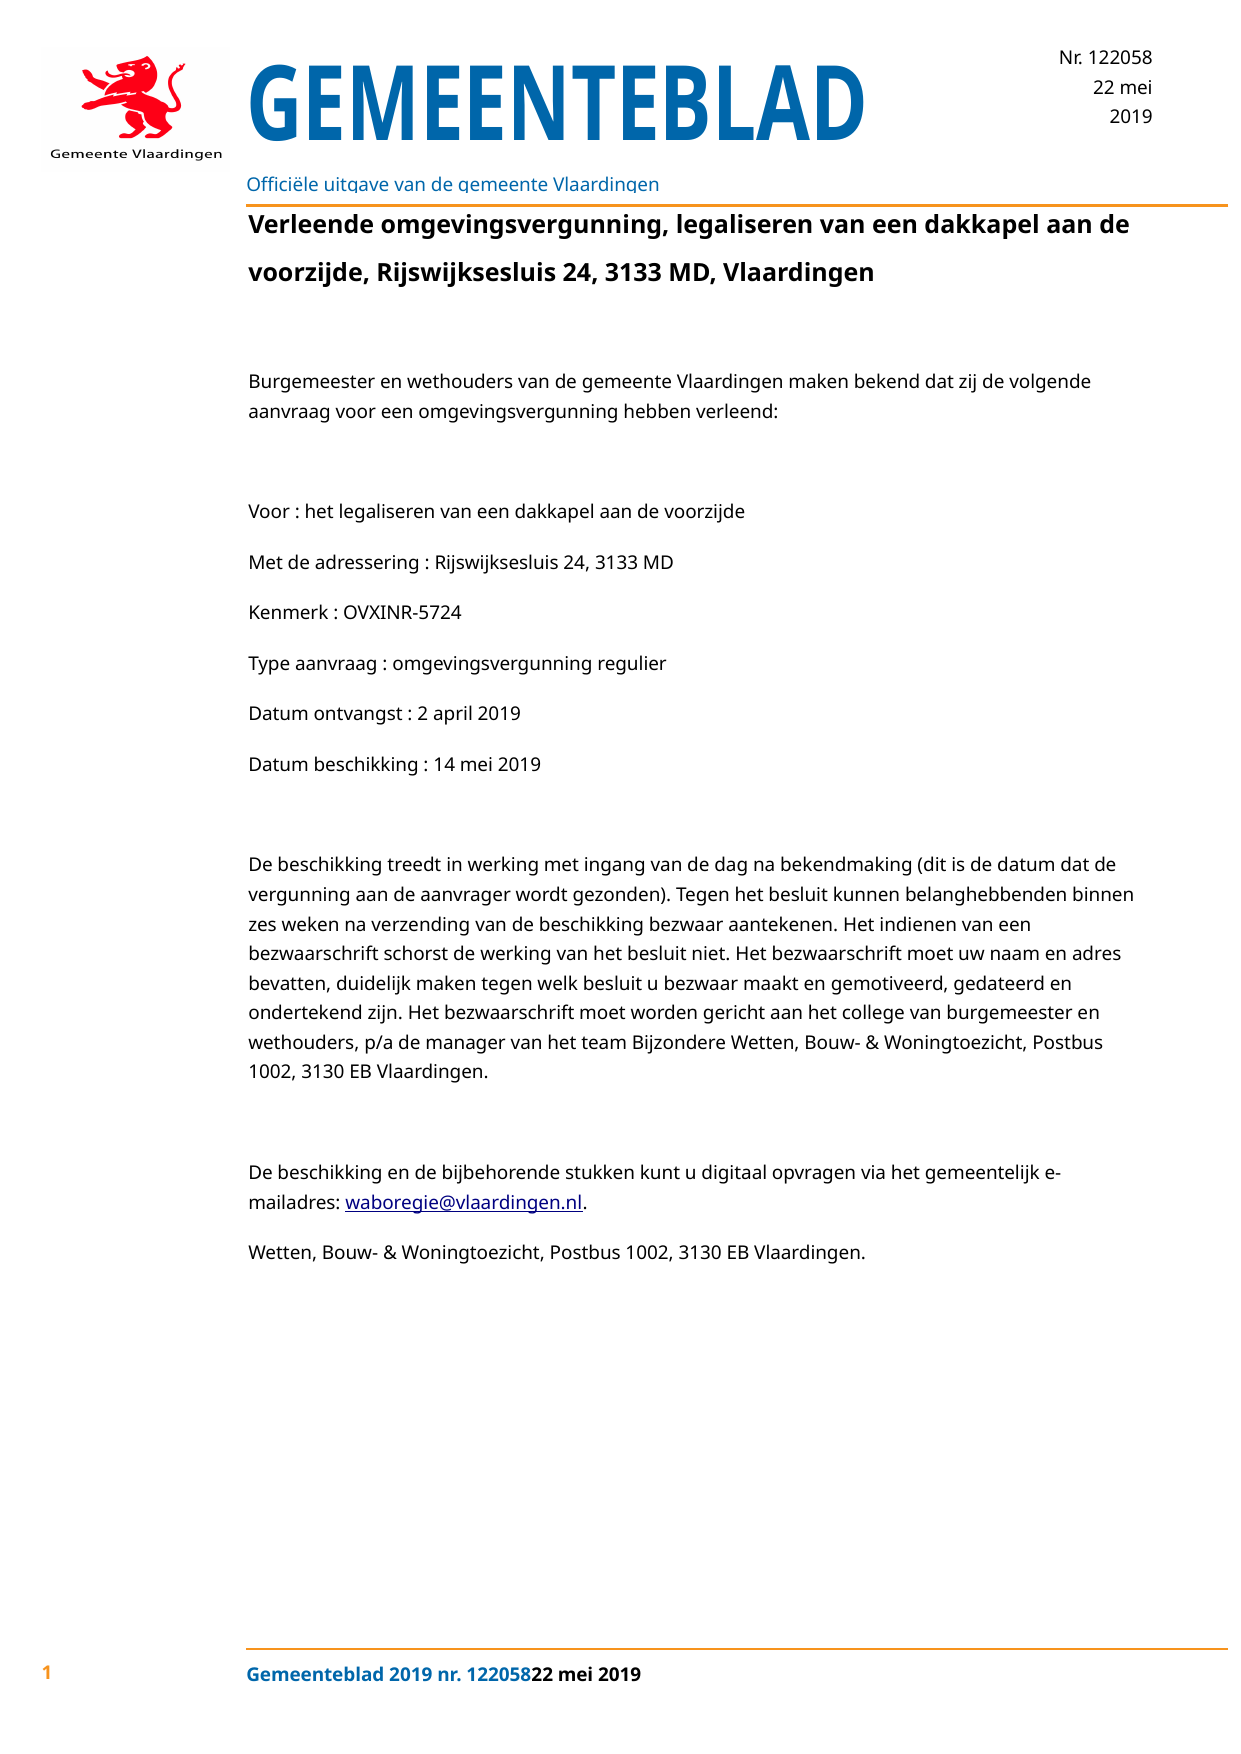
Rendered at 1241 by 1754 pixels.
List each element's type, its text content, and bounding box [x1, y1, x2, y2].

text Type aanvraag : omgevingsvergunning regulier [248, 650, 1152, 676]
text Met de adressering : Rijswijksesluis 24, 3133 MD [248, 549, 1152, 575]
text Datum ontvangst : 2 april 2019 [248, 700, 1152, 726]
text Verleende omgevingsvergunning, legaliseren van een dakkapel aan de voorzijde, Rijswijksesluis 24, 3133 MD, Vlaardingen [248, 207, 1152, 288]
text Burgemeester en wethouders van de gemeente Vlaardingen maken bekend dat zij de volgende aanvraag voor een omgevingsvergunning hebben verleend: [248, 368, 1152, 424]
text Wetten, Bouw- & Woningtoezicht, Postbus 1002, 3130 EB Vlaardingen. [248, 1239, 1152, 1265]
picture [41, 47, 231, 172]
text Voor : het legaliseren van een dakkapel aan de voorzijde [248, 499, 1152, 524]
text De beschikking en de bijbehorende stukken kunt u digitaal opvragen via het gemeentelijk e-mailadres: waboregie@vlaardingen.nl. [248, 1159, 1152, 1215]
text De beschikking treedt in werking met ingang van de dag na bekendmaking (dit is de datum dat de vergunning aan de aanvrager wordt gezonden). Tegen het besluit kunnen belanghebbenden binnen zes weken na verzending van de beschikking bezwaar aantekenen. Het indienen van een bezwaarschrift schorst de werking van het besluit niet. Het bezwaarschrift moet uw naam en adres bevatten, duidelijk maken tegen welk besluit u bezwaar maakt en gemotiveerd, gedateerd en ondertekend zijn. Het bezwaarschrift moet worden gericht aan het college van burgemeester en wethouders, p/a de manager van het team Bijzondere Wetten, Bouw- & Woningtoezicht, Postbus 1002, 3130 EB Vlaardingen. [248, 852, 1152, 1084]
text Datum beschikking : 14 mei 2019 [248, 751, 1152, 777]
text Kenmerk : OVXINR-5724 [248, 599, 1152, 625]
